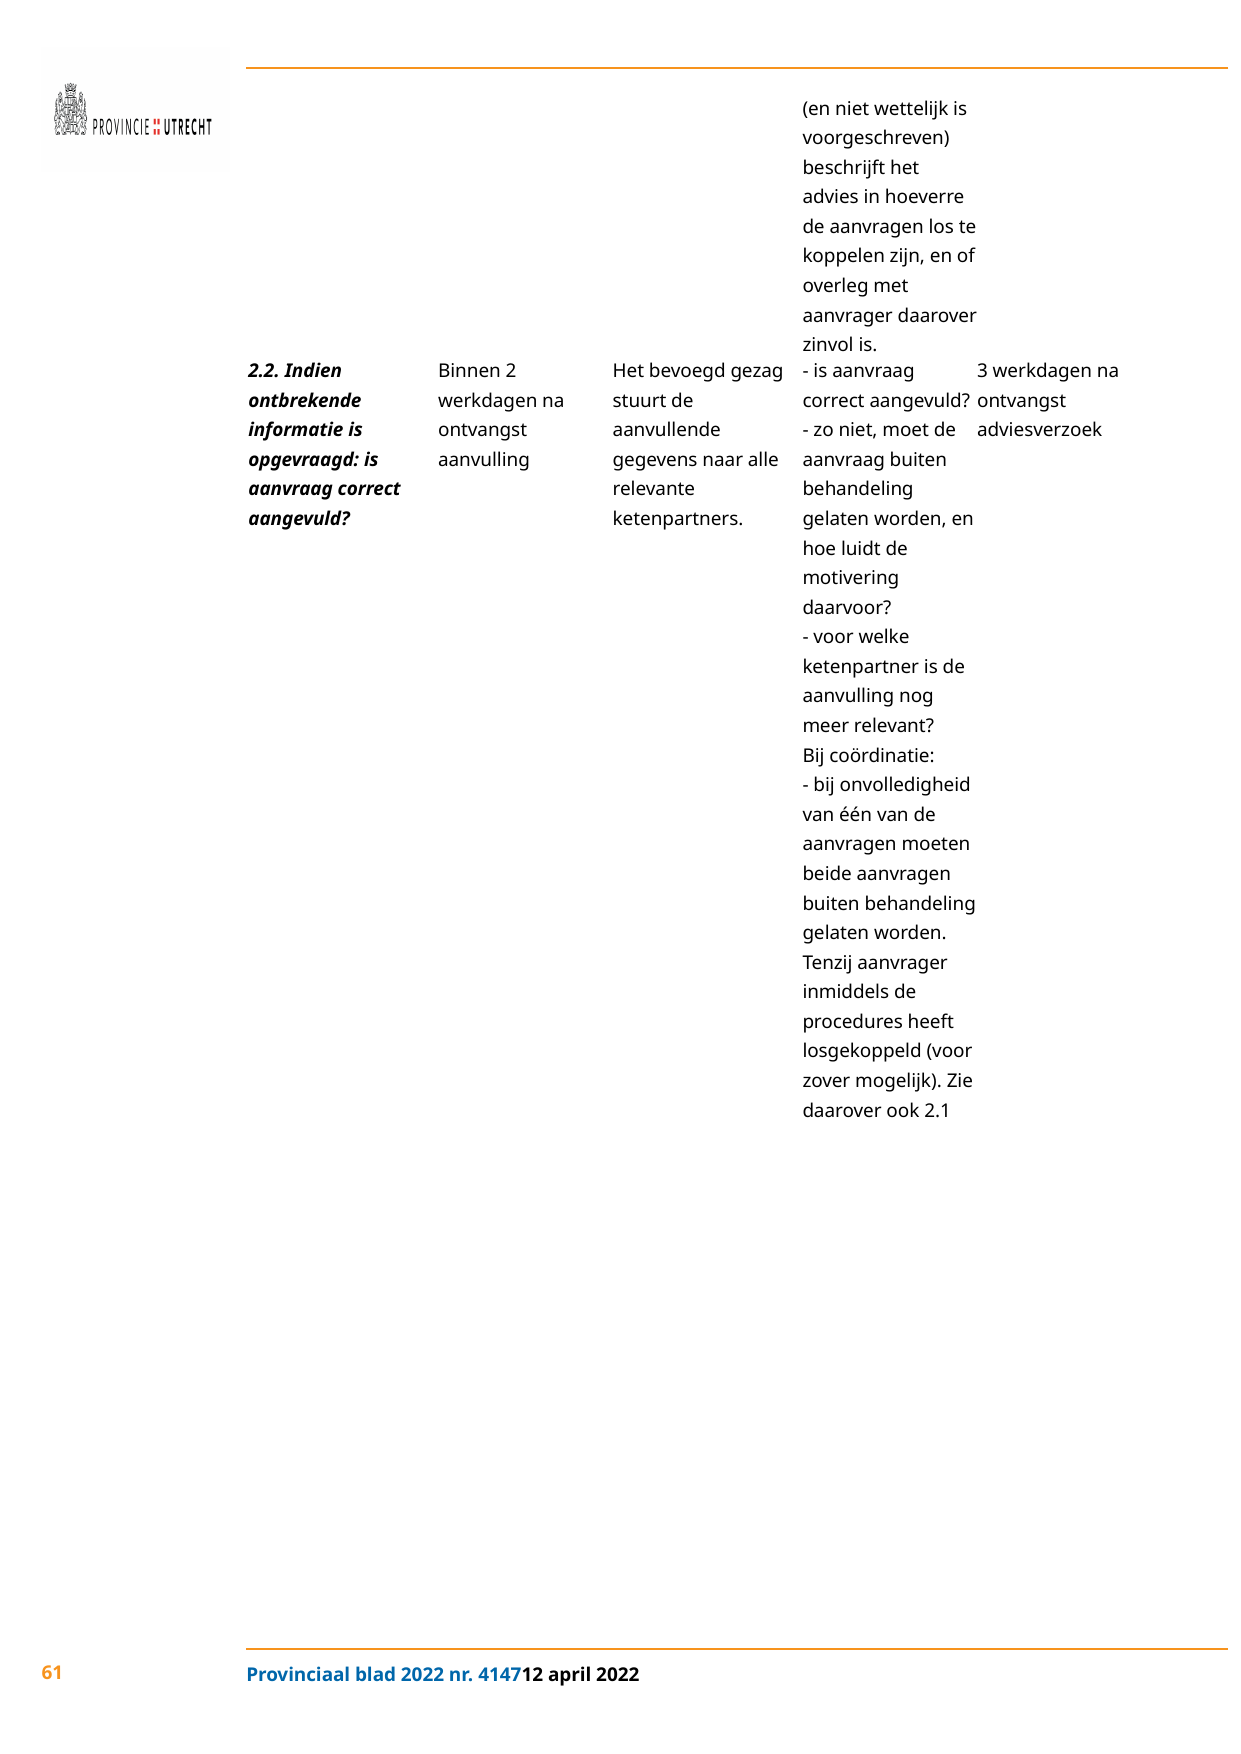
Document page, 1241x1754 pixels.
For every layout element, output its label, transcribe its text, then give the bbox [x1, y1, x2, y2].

table_cell [438, 95, 612, 357]
table_cell 3 werkdagen na ontvangst adviesverzoek [977, 357, 1152, 1122]
picture [41, 47, 231, 172]
table_cell [977, 95, 1152, 357]
table_cell - is aanvraag correct aangevuld? - zo niet, moet de aanvraag buiten behandeling gelaten worden, en hoe luidt de motivering daarvoor? - voor welke ketenpartner is de aanvulling nog meer relevant? Bij coördinatie: - bij onvolledigheid van één van de aanvragen moeten beide aanvragen buiten behandeling gelaten worden. Tenzij aanvrager inmiddels de procedures heeft losgekoppeld (voor zover mogelijk). Zie daarover ook 2.1 [802, 357, 977, 1122]
table_cell (en niet wettelijk is voorgeschreven) beschrijft het advies in hoeverre de aanvragen los te koppelen zijn, en of overleg met aanvrager daarover zinvol is. [802, 95, 977, 357]
table_cell 2.2. Indien ontbrekende informatie is opgevraagd: is aanvraag correct aangevuld? [248, 357, 438, 1122]
table_cell Binnen 2 werkdagen na ontvangst aanvulling [438, 357, 612, 1122]
table_cell Het bevoegd gezag stuurt de aanvullende gegevens naar alle relevante ketenpartners. [613, 357, 802, 1122]
table_cell - [613, 95, 802, 357]
table_cell [248, 95, 438, 357]
